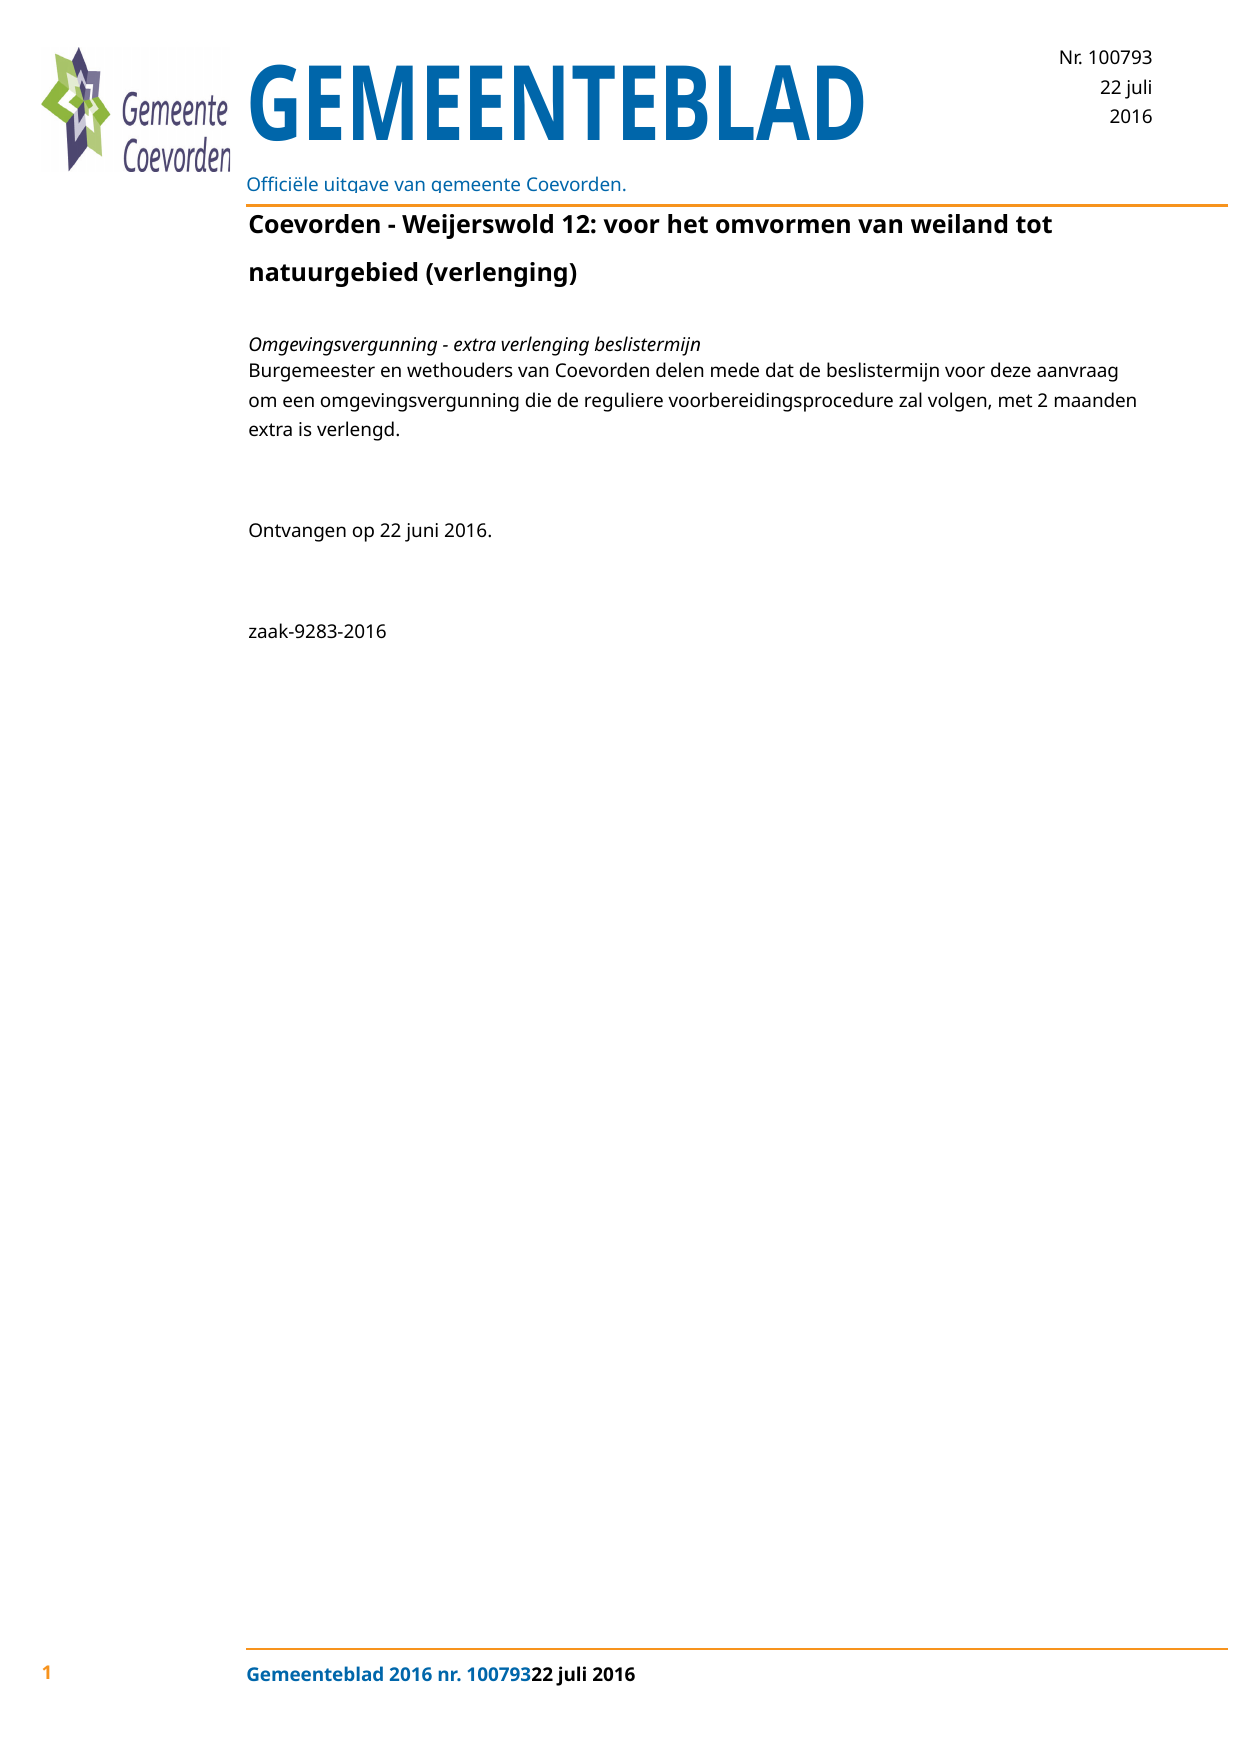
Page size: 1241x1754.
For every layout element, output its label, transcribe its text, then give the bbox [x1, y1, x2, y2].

text Ontvangen op 22 juni 2016. [248, 517, 1152, 543]
picture [41, 47, 231, 172]
text Burgemeester en wethouders van Coevorden delen mede dat de beslistermijn voor deze aanvraag om een omgevingsvergunning die de reguliere voorbereidingsprocedure zal volgen, met 2 maanden extra is verlengd. [248, 357, 1152, 442]
text zaak-9283-2016 [248, 618, 1152, 644]
text Coevorden - Weijerswold 12: voor het omvormen van weiland tot natuurgebied (verlenging) [248, 207, 1152, 288]
text Omgevingsvergunning - extra verlenging beslistermijn [248, 331, 1152, 357]
